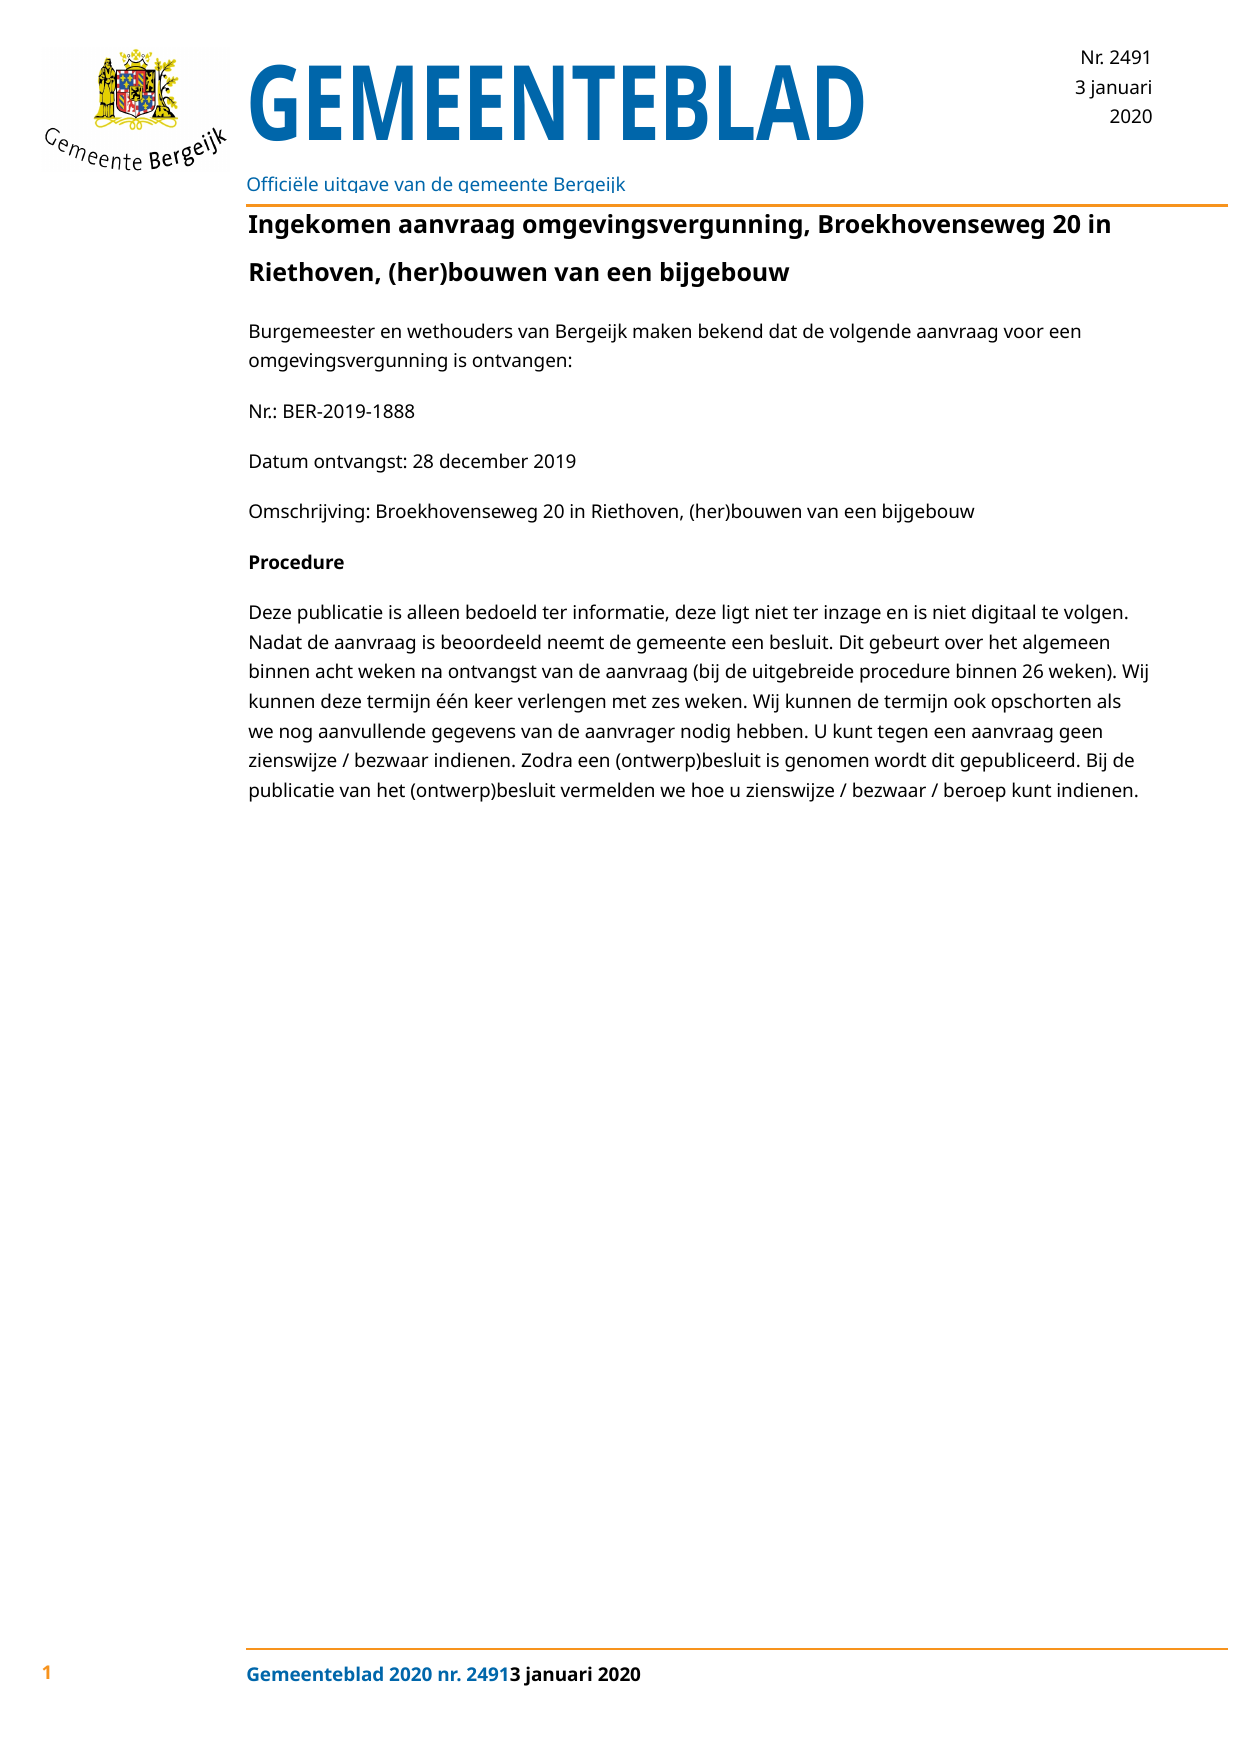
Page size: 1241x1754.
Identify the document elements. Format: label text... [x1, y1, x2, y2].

text Nr.: BER-2019-1888 [248, 398, 1152, 424]
text Omschrijving: Broekhovenseweg 20 in Riethoven, (her)bouwen van een bijgebouw [248, 499, 1152, 524]
picture [41, 47, 231, 172]
text Burgemeester en wethouders van Bergeijk maken bekend dat de volgende aanvraag voor een omgevingsvergunning is ontvangen: [248, 318, 1152, 373]
text Procedure [248, 549, 1152, 575]
text Datum ontvangst: 28 december 2019 [248, 448, 1152, 474]
text Ingekomen aanvraag omgevingsvergunning, Broekhovenseweg 20 in Riethoven, (her)bouwen van een bijgebouw [248, 207, 1152, 288]
text Deze publicatie is alleen bedoeld ter informatie, deze ligt niet ter inzage en is niet digitaal te volgen. Nadat de aanvraag is beoordeeld neemt de gemeente een besluit. Dit gebeurt over het algemeen binnen acht weken na ontvangst van de aanvraag (bij de uitgebreide procedure binnen 26 weken). Wij kunnen deze termijn één keer verlengen met zes weken. Wij kunnen de termijn ook opschorten als we nog aanvullende gegevens van de aanvrager nodig hebben. U kunt tegen een aanvraag geen zienswijze / bezwaar indienen. Zodra een (ontwerp)besluit is genomen wordt dit gepubliceerd. Bij de publicatie van het (ontwerp)besluit vermelden we hoe u zienswijze / bezwaar / beroep kunt indienen. [248, 599, 1152, 803]
